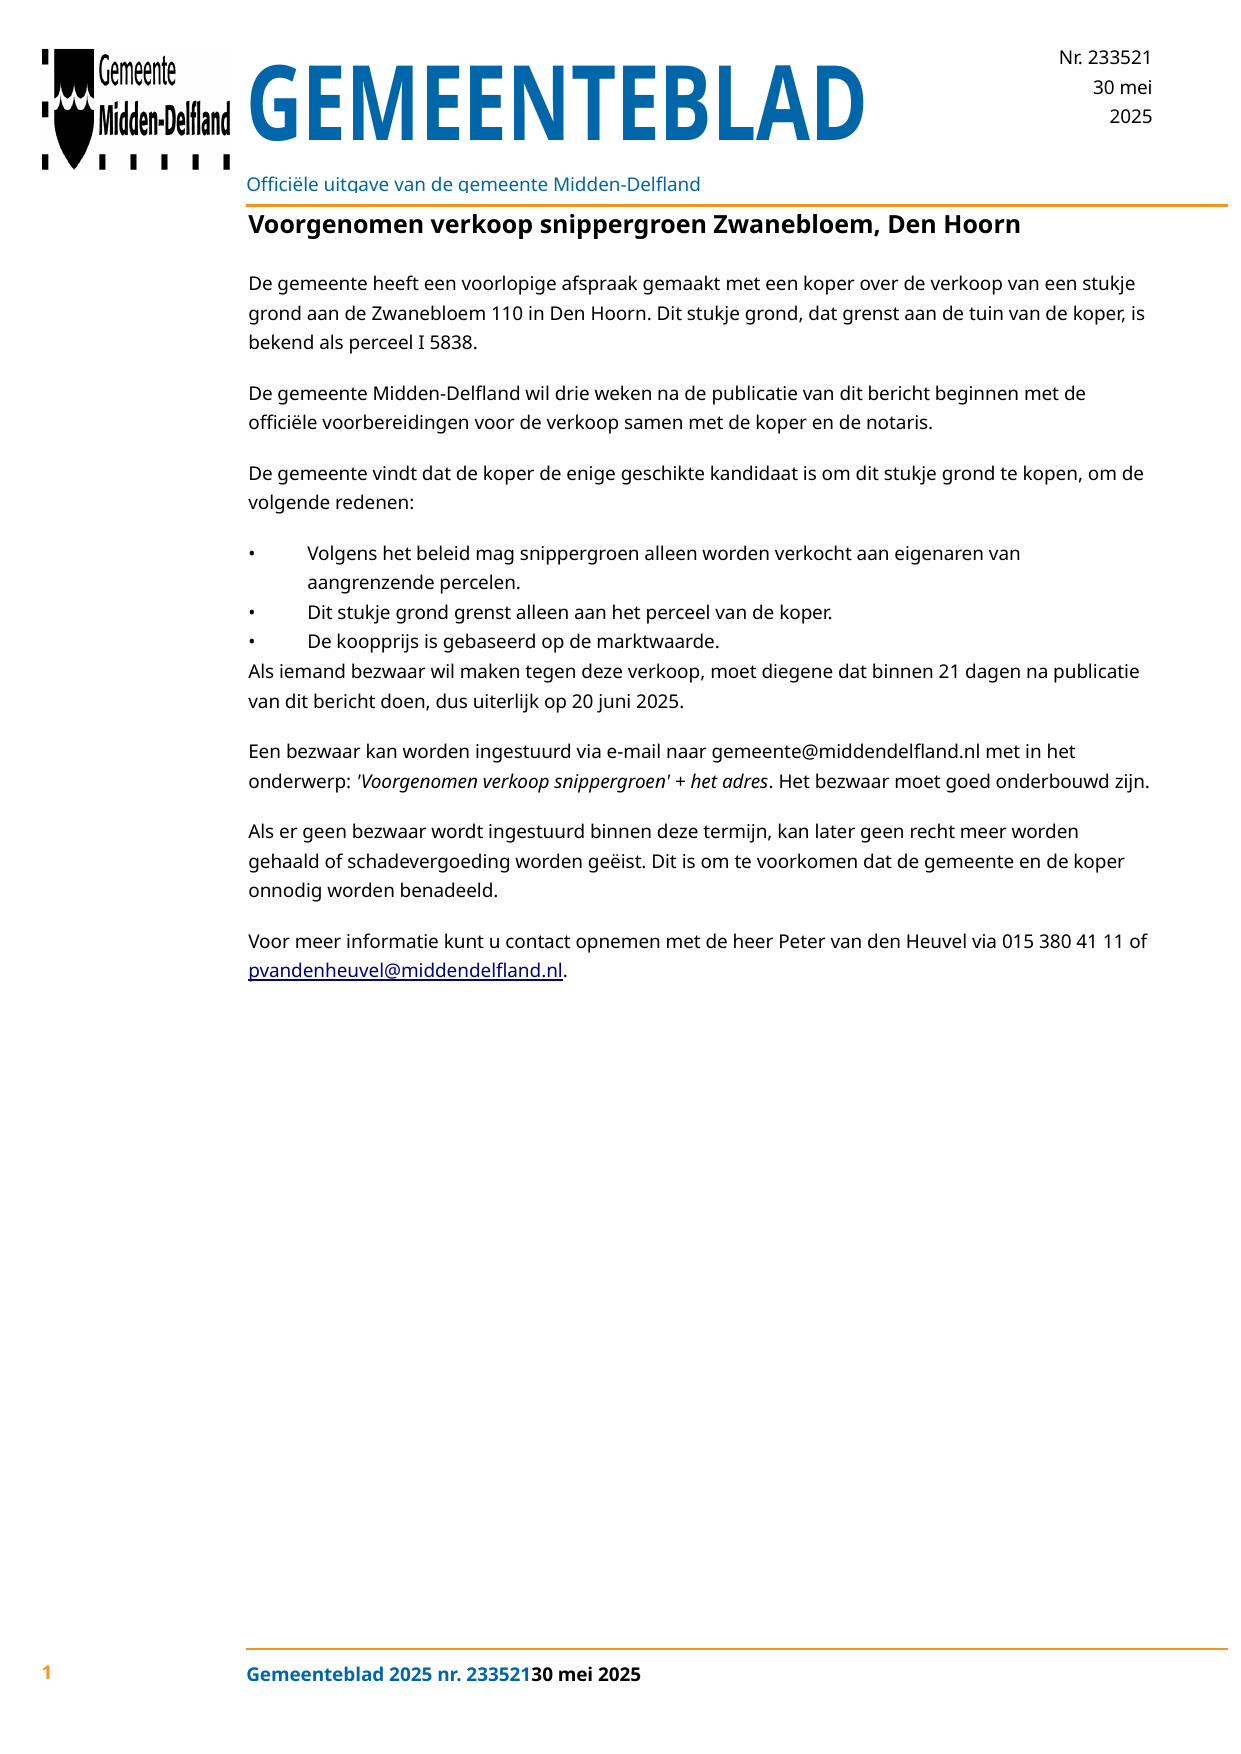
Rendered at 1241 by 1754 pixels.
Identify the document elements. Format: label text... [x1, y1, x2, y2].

text Voorgenomen verkoop snippergroen Zwanebloem, Den Hoorn [248, 207, 1152, 241]
text Een bezwaar kan worden ingestuurd via e-mail naar gemeente@middendelfland.nl met in het onderwerp: 'Voorgenomen verkoop snippergroen' + het adres. Het bezwaar moet goed onderbouwd zijn. [248, 738, 1152, 793]
list Volgens het beleid mag snippergroen alleen worden verkocht aan eigenaren van aangrenzende percelen. [248, 540, 1152, 595]
text De gemeente Midden-Delfland wil drie weken na de publicatie van dit bericht beginnen met de officiële voorbereidingen voor de verkoop samen met de koper en de notaris. [248, 380, 1152, 435]
text Als iemand bezwaar wil maken tegen deze verkoop, moet diegene dat binnen 21 dagen na publicatie van dit bericht doen, dus uiterlijk op 20 juni 2025. [248, 658, 1152, 713]
text Voor meer informatie kunt u contact opnemen met de heer Peter van den Heuvel via 015 380 41 11 of pvandenheuvel@middendelfland.nl. [248, 928, 1152, 983]
list De koopprijs is gebaseerd op de marktwaarde. [248, 629, 1152, 654]
list Dit stukje grond grenst alleen aan het perceel van de koper. [248, 599, 1152, 625]
text Als er geen bezwaar wordt ingestuurd binnen deze termijn, kan later geen recht meer worden gehaald of schadevergoeding worden geëist. Dit is om te voorkomen dat de gemeente en de koper onnodig worden benadeeld. [248, 818, 1152, 903]
text De gemeente heeft een voorlopige afspraak gemaakt met een koper over de verkoop van een stukje grond aan de Zwanebloem 110 in Den Hoorn. Dit stukje grond, dat grenst aan de tuin van de koper, is bekend als perceel I 5838. [248, 270, 1152, 355]
picture [41, 47, 231, 172]
text De gemeente vindt dat de koper de enige geschikte kandidaat is om dit stukje grond te kopen, om de volgende redenen: [248, 460, 1152, 515]
